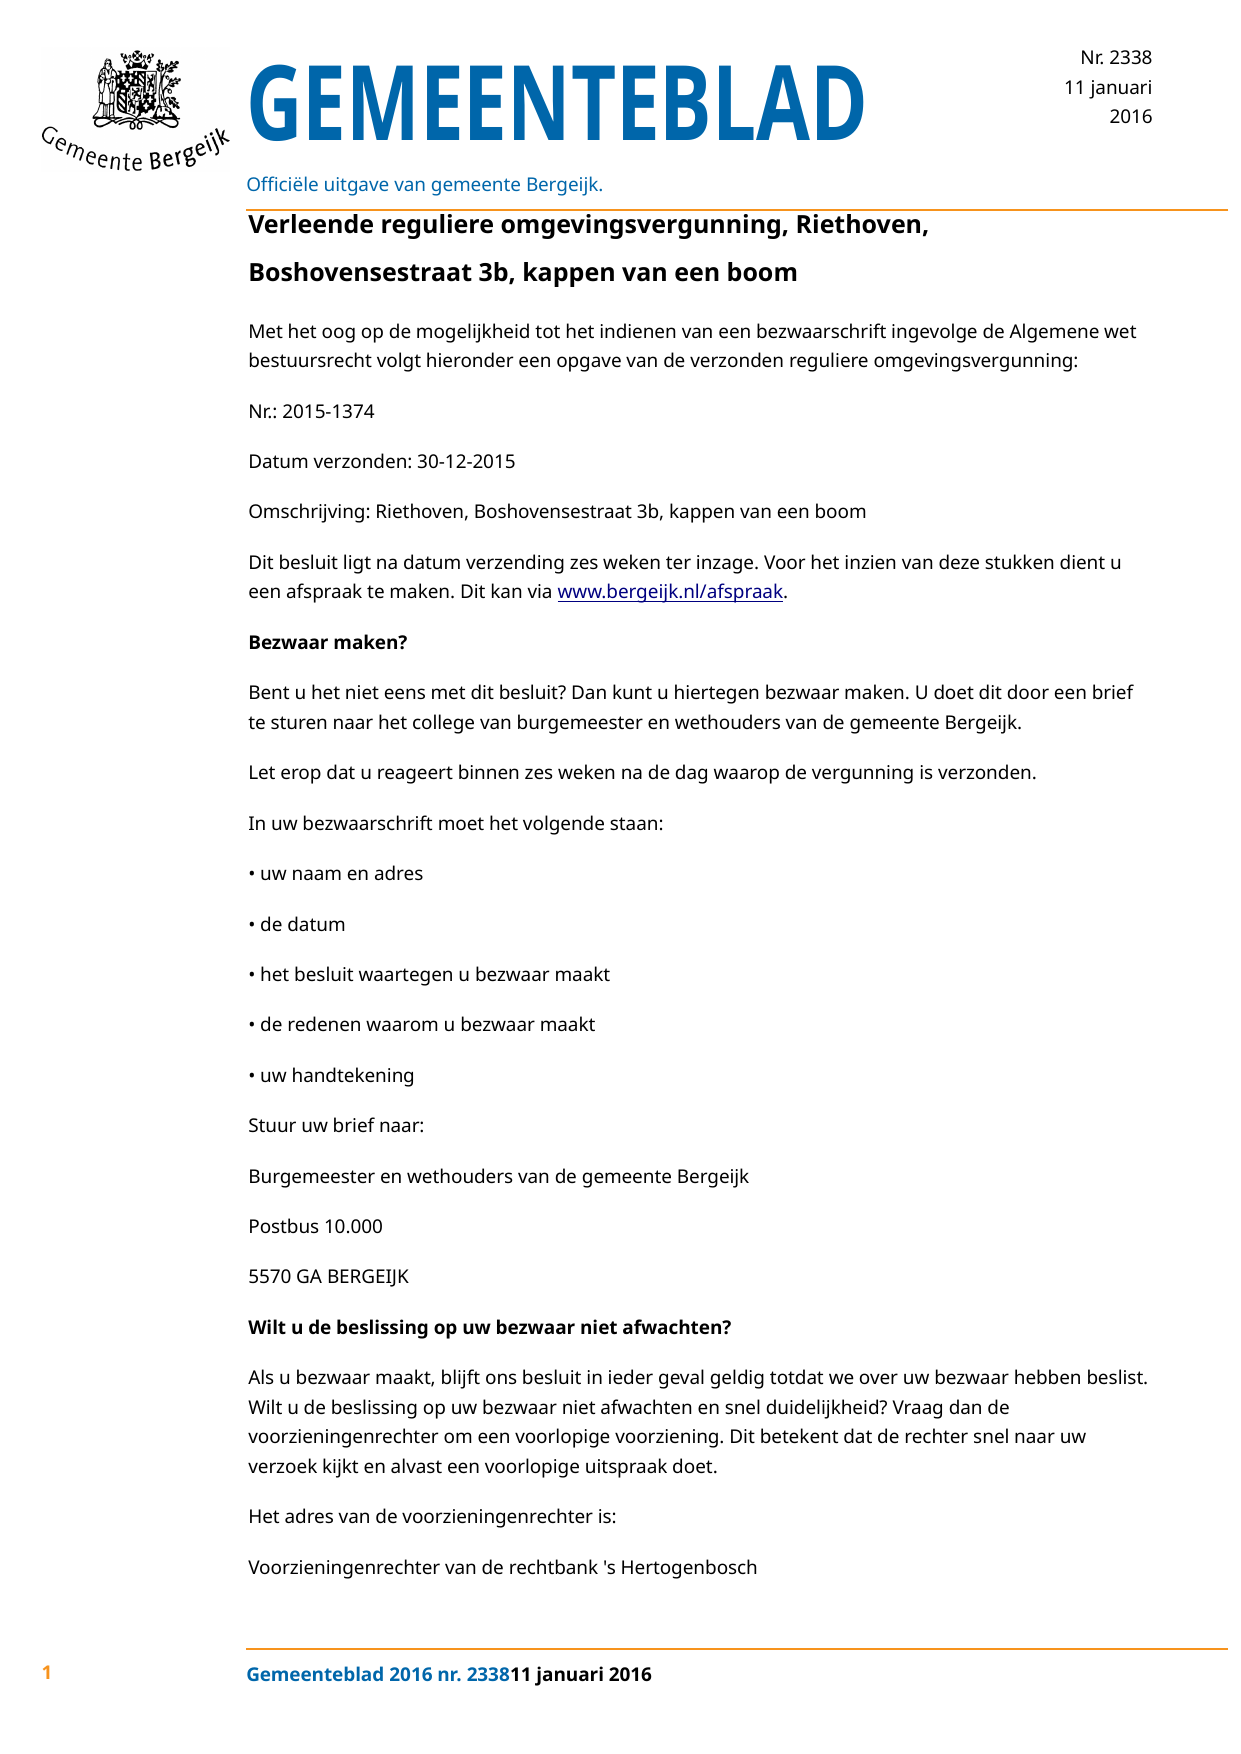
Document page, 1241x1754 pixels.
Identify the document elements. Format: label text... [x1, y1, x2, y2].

text Het adres van de voorzieningenrechter is: [248, 1504, 1152, 1529]
text • uw naam en adres [248, 860, 1152, 886]
text Bezwaar maken? [248, 629, 1152, 655]
text Wilt u de beslissing op uw bezwaar niet afwachten? [248, 1314, 1152, 1340]
text Let erop dat u reageert binnen zes weken na de dag waarop de vergunning is verzonden. [248, 759, 1152, 785]
text Stuur uw brief naar: [248, 1112, 1152, 1138]
text Burgemeester en wethouders van de gemeente Bergeijk [248, 1163, 1152, 1189]
text Nr.: 2015-1374 [248, 398, 1152, 424]
text Voorzieningenrechter van de rechtbank 's Hertogenbosch [248, 1554, 1152, 1580]
text Als u bezwaar maakt, blijft ons besluit in ieder geval geldig totdat we over uw bezwaar hebben beslist. Wilt u de beslissing op uw bezwaar niet afwachten en snel duidelijkheid? Vraag dan de voorzieningenrechter om een voorlopige voorziening. Dit betekent dat de rechter snel naar uw verzoek kijkt en alvast een voorlopige uitspraak doet. [248, 1364, 1152, 1479]
text Dit besluit ligt na datum verzending zes weken ter inzage. Voor het inzien van deze stukken dient u een afspraak te maken. Dit kan via www.bergeijk.nl/afspraak. [248, 549, 1152, 604]
text Omschrijving: Riethoven, Boshovensestraat 3b, kappen van een boom [248, 499, 1152, 524]
text 5570 GA BERGEIJK [248, 1264, 1152, 1289]
text Verleende reguliere omgevingsvergunning, Riethoven, Boshovensestraat 3b, kappen van een boom [248, 211, 1152, 288]
text • de redenen waarom u bezwaar maakt [248, 1012, 1152, 1037]
text Datum verzonden: 30-12-2015 [248, 448, 1152, 474]
picture [41, 47, 231, 172]
text • het besluit waartegen u bezwaar maakt [248, 961, 1152, 987]
text Postbus 10.000 [248, 1213, 1152, 1239]
text Met het oog op de mogelijkheid tot het indienen van een bezwaarschrift ingevolge de Algemene wet bestuursrecht volgt hieronder een opgave van de verzonden reguliere omgevingsvergunning: [248, 318, 1152, 373]
text • de datum [248, 911, 1152, 937]
text • uw handtekening [248, 1062, 1152, 1088]
text Bent u het niet eens met dit besluit? Dan kunt u hiertegen bezwaar maken. U doet dit door een brief te sturen naar het college van burgemeester en wethouders van de gemeente Bergeijk. [248, 679, 1152, 735]
text In uw bezwaarschrift moet het volgende staan: [248, 810, 1152, 836]
